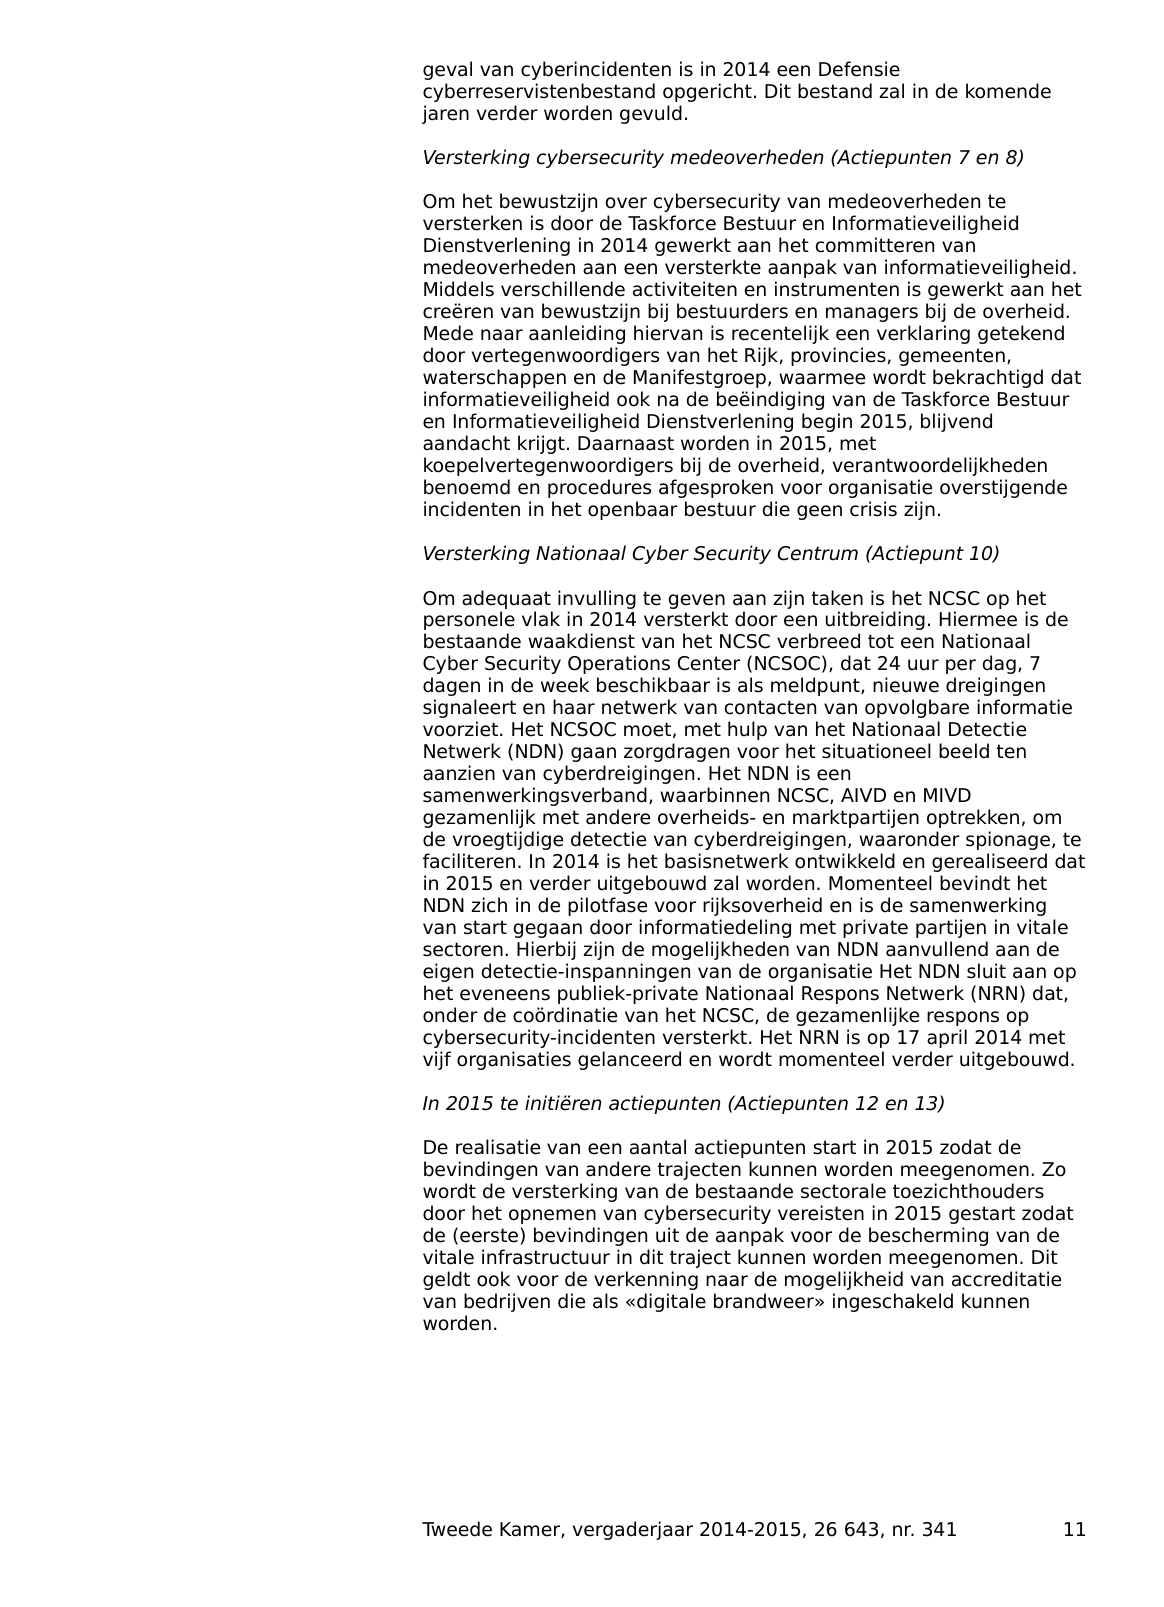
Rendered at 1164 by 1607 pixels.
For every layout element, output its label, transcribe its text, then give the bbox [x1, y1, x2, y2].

subtitle In 2015 te initiëren actiepunten (Actiepunten 12 en 13) [422, 1093, 1087, 1115]
text geval van cyberincidenten is in 2014 een Defensie cyberreservistenbestand opgericht. Dit bestand zal in de komende jaren verder worden gevuld. [422, 59, 1087, 125]
text Om het bewustzijn over cybersecurity van medeoverheden te versterken is door de Taskforce Bestuur en Informatieveiligheid Dienstverlening in 2014 gewerkt aan het committeren van medeoverheden aan een versterkte aanpak van informatieveiligheid. Middels verschillende activiteiten en instrumenten is gewerkt aan het creëren van bewustzijn bij bestuurders en managers bij de overheid. Mede naar aanleiding hiervan is recentelijk een verklaring getekend door vertegenwoordigers van het Rijk, provincies, gemeenten, waterschappen en de Manifestgroep, waarmee wordt bekrachtigd dat informatieveiligheid ook na de beëindiging van de Taskforce Bestuur en Informatieveiligheid Dienstverlening begin 2015, blijvend aandacht krijgt. Daarnaast worden in 2015, met koepelvertegenwoordigers bij de overheid, verantwoordelijkheden benoemd en procedures afgesproken voor organisatie overstijgende incidenten in het openbaar bestuur die geen crisis zijn. [422, 191, 1087, 521]
subtitle Versterking Nationaal Cyber Security Centrum (Actiepunt 10) [422, 543, 1087, 565]
text De realisatie van een aantal actiepunten start in 2015 zodat de bevindingen van andere trajecten kunnen worden meegenomen. Zo wordt de versterking van de bestaande sectorale toezichthouders door het opnemen van cybersecurity vereisten in 2015 gestart zodat de (eerste) bevindingen uit de aanpak voor de bescherming van de vitale infrastructuur in dit traject kunnen worden meegenomen. Dit geldt ook voor de verkenning naar de mogelijkheid van accreditatie van bedrijven die als «digitale brandweer» ingeschakeld kunnen worden. [422, 1137, 1087, 1335]
text Om adequaat invulling te geven aan zijn taken is het NCSC op het personele vlak in 2014 versterkt door een uitbreiding. Hiermee is de bestaande waakdienst van het NCSC verbreed tot een Nationaal Cyber Security Operations Center (NCSOC), dat 24 uur per dag, 7 dagen in de week beschikbaar is als meldpunt, nieuwe dreigingen signaleert en haar netwerk van contacten van opvolgbare informatie voorziet. Het NCSOC moet, met hulp van het Nationaal Detectie Netwerk (NDN) gaan zorgdragen voor het situationeel beeld ten aanzien van cyberdreigingen. Het NDN is een samenwerkingsverband, waarbinnen NCSC, AIVD en MIVD gezamenlijk met andere overheids- en marktpartijen optrekken, om de vroegtijdige detectie van cyberdreigingen, waaronder spionage, te faciliteren. In 2014 is het basisnetwerk ontwikkeld en gerealiseerd dat in 2015 en verder uitgebouwd zal worden. Momenteel bevindt het NDN zich in de pilotfase voor rijksoverheid en is de samenwerking van start gegaan door informatiedeling met private partijen in vitale sectoren. Hierbij zijn de mogelijkheden van NDN aanvullend aan de eigen detectie-inspanningen van de organisatie Het NDN sluit aan op het eveneens publiek-private Nationaal Respons Netwerk (NRN) dat, onder de coördinatie van het NCSC, de gezamenlijke respons op cybersecurity-incidenten versterkt. Het NRN is op 17 april 2014 met vijf organisaties gelanceerd en wordt momenteel verder uitgebouwd. [422, 587, 1087, 1071]
subtitle Versterking cybersecurity medeoverheden (Actiepunten 7 en 8) [422, 147, 1087, 169]
